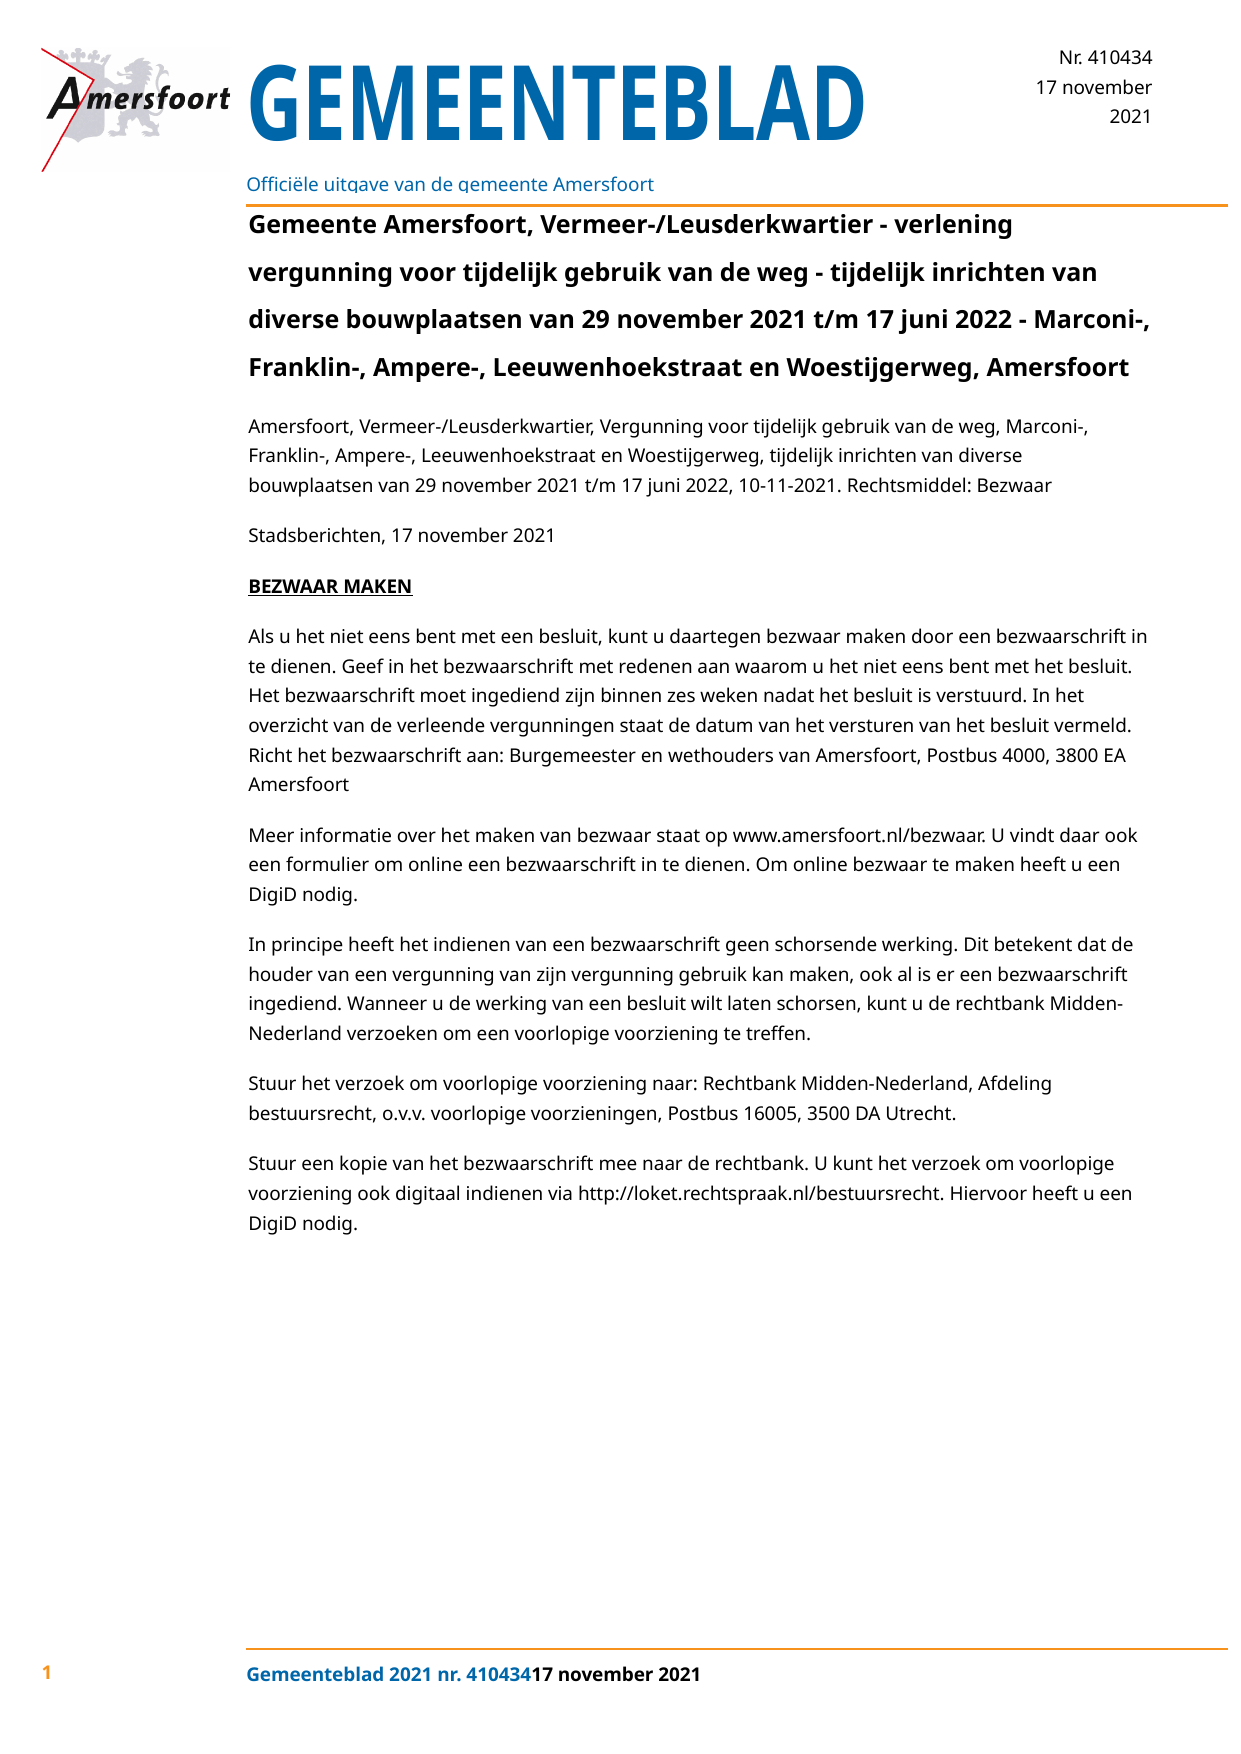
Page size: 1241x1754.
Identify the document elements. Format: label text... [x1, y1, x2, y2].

text Meer informatie over het maken van bezwaar staat op www.amersfoort.nl/bezwaar. U vindt daar ook een formulier om online een bezwaarschrift in te dienen. Om online bezwaar te maken heeft u een DigiD nodig. [248, 822, 1152, 907]
text BEZWAAR MAKEN [248, 573, 1152, 599]
text Stuur het verzoek om voorlopige voorziening naar: Rechtbank Midden-Nederland, Afdeling bestuursrecht, o.v.v. voorlopige voorzieningen, Postbus 16005, 3500 DA Utrecht. [248, 1071, 1152, 1126]
text Gemeente Amersfoort, Vermeer-/Leusderkwartier - verlening vergunning voor tijdelijk gebruik van de weg - tijdelijk inrichten van diverse bouwplaatsen van 29 november 2021 t/m 17 juni 2022 - Marconi-, Franklin-, Ampere-, Leeuwenhoekstraat en Woestijgerweg, Amersfoort [248, 207, 1152, 384]
text Stuur een kopie van het bezwaarschrift mee naar de rechtbank. U kunt het verzoek om voorlopige voorziening ook digitaal indienen via http://loket.rechtspraak.nl/bestuursrecht. Hiervoor heeft u een DigiD nodig. [248, 1151, 1152, 1236]
text Amersfoort, Vermeer-/Leusderkwartier, Vergunning voor tijdelijk gebruik van de weg, Marconi-, Franklin-, Ampere-, Leeuwenhoekstraat en Woestijgerweg, tijdelijk inrichten van diverse bouwplaatsen van 29 november 2021 t/m 17 juni 2022, 10-11-2021. Rechtsmiddel: Bezwaar [248, 413, 1152, 498]
picture [41, 47, 231, 172]
text Als u het niet eens bent met een besluit, kunt u daartegen bezwaar maken door een bezwaarschrift in te dienen. Geef in het bezwaarschrift met redenen aan waarom u het niet eens bent met het besluit. Het bezwaarschrift moet ingediend zijn binnen zes weken nadat het besluit is verstuurd. In het overzicht van de verleende vergunningen staat de datum van het versturen van het besluit vermeld. Richt het bezwaarschrift aan: Burgemeester en wethouders van Amersfoort, Postbus 4000, 3800 EA Amersfoort [248, 623, 1152, 797]
text In principe heeft het indienen van een bezwaarschrift geen schorsende werking. Dit betekent dat de houder van een vergunning van zijn vergunning gebruik kan maken, ook al is er een bezwaarschrift ingediend. Wanneer u de werking van een besluit wilt laten schorsen, kunt u de rechtbank Midden-Nederland verzoeken om een voorlopige voorziening te treffen. [248, 931, 1152, 1046]
text Stadsberichten, 17 november 2021 [248, 523, 1152, 548]
